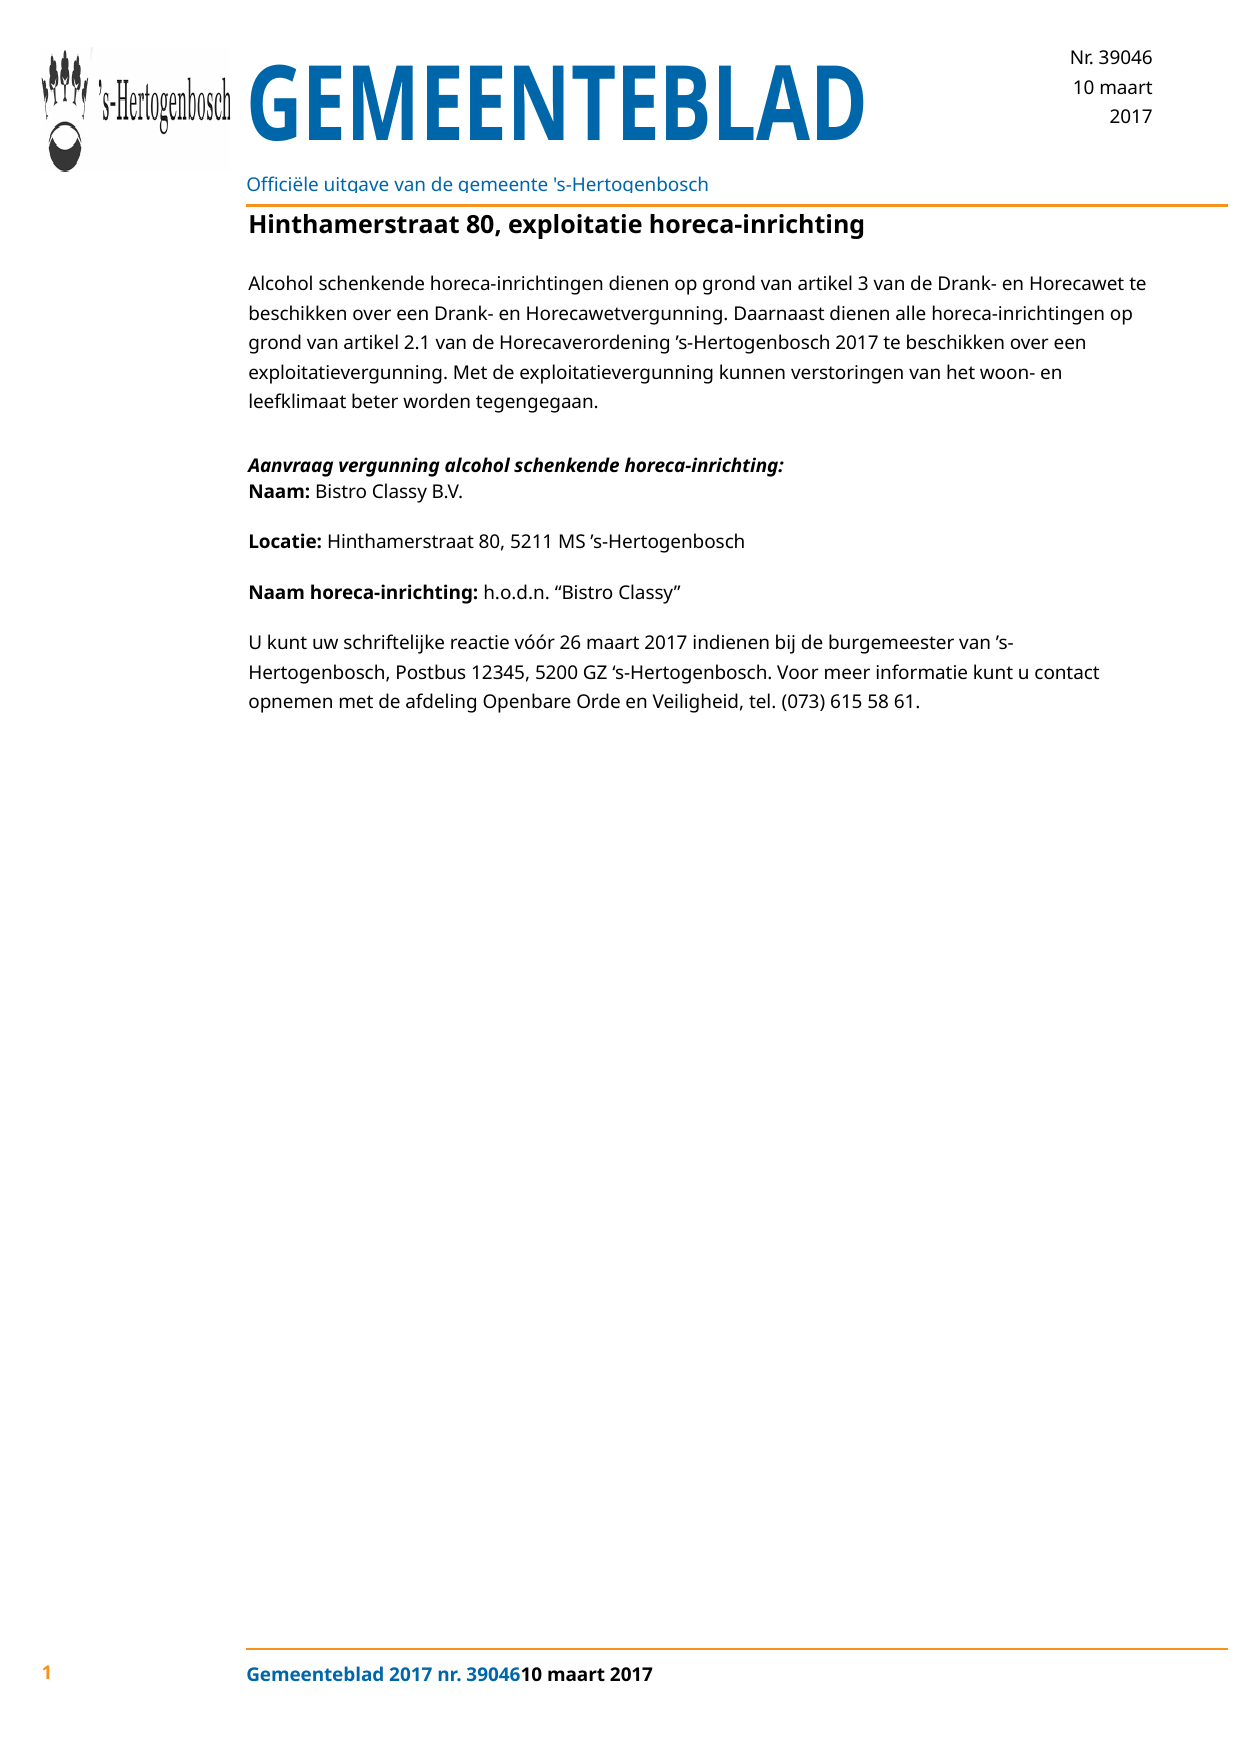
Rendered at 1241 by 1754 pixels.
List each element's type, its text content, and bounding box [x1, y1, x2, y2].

text Alcohol schenkende horeca-inrichtingen dienen op grond van artikel 3 van de Drank- en Horecawet te beschikken over een Drank- en Horecawetvergunning. Daarnaast dienen alle horeca-inrichtingen op grond van artikel 2.1 van de Horecaverordening ’s-Hertogenbosch 2017 te beschikken over een exploitatievergunning. Met de exploitatievergunning kunnen verstoringen van het woon- en leefklimaat beter worden tegengegaan. [248, 270, 1152, 414]
text Hinthamerstraat 80, exploitatie horeca-inrichting [248, 207, 1152, 241]
text Locatie: Hinthamerstraat 80, 5211 MS ’s-Hertogenbosch [248, 529, 1152, 554]
picture [41, 47, 231, 172]
text Aanvraag vergunning alcohol schenkende horeca-inrichting: [248, 453, 1152, 478]
text Naam: Bistro Classy B.V. [248, 478, 1152, 504]
text Naam horeca-inrichting: h.o.d.n. “Bistro Classy” [248, 579, 1152, 605]
text U kunt uw schriftelijke reactie vóór 26 maart 2017 indienen bij de burgemeester van ’s-Hertogenbosch, Postbus 12345, 5200 GZ ‘s-Hertogenbosch. Voor meer informatie kunt u contact opnemen met de afdeling Openbare Orde en Veiligheid, tel. (073) 615 58 61. [248, 629, 1152, 714]
